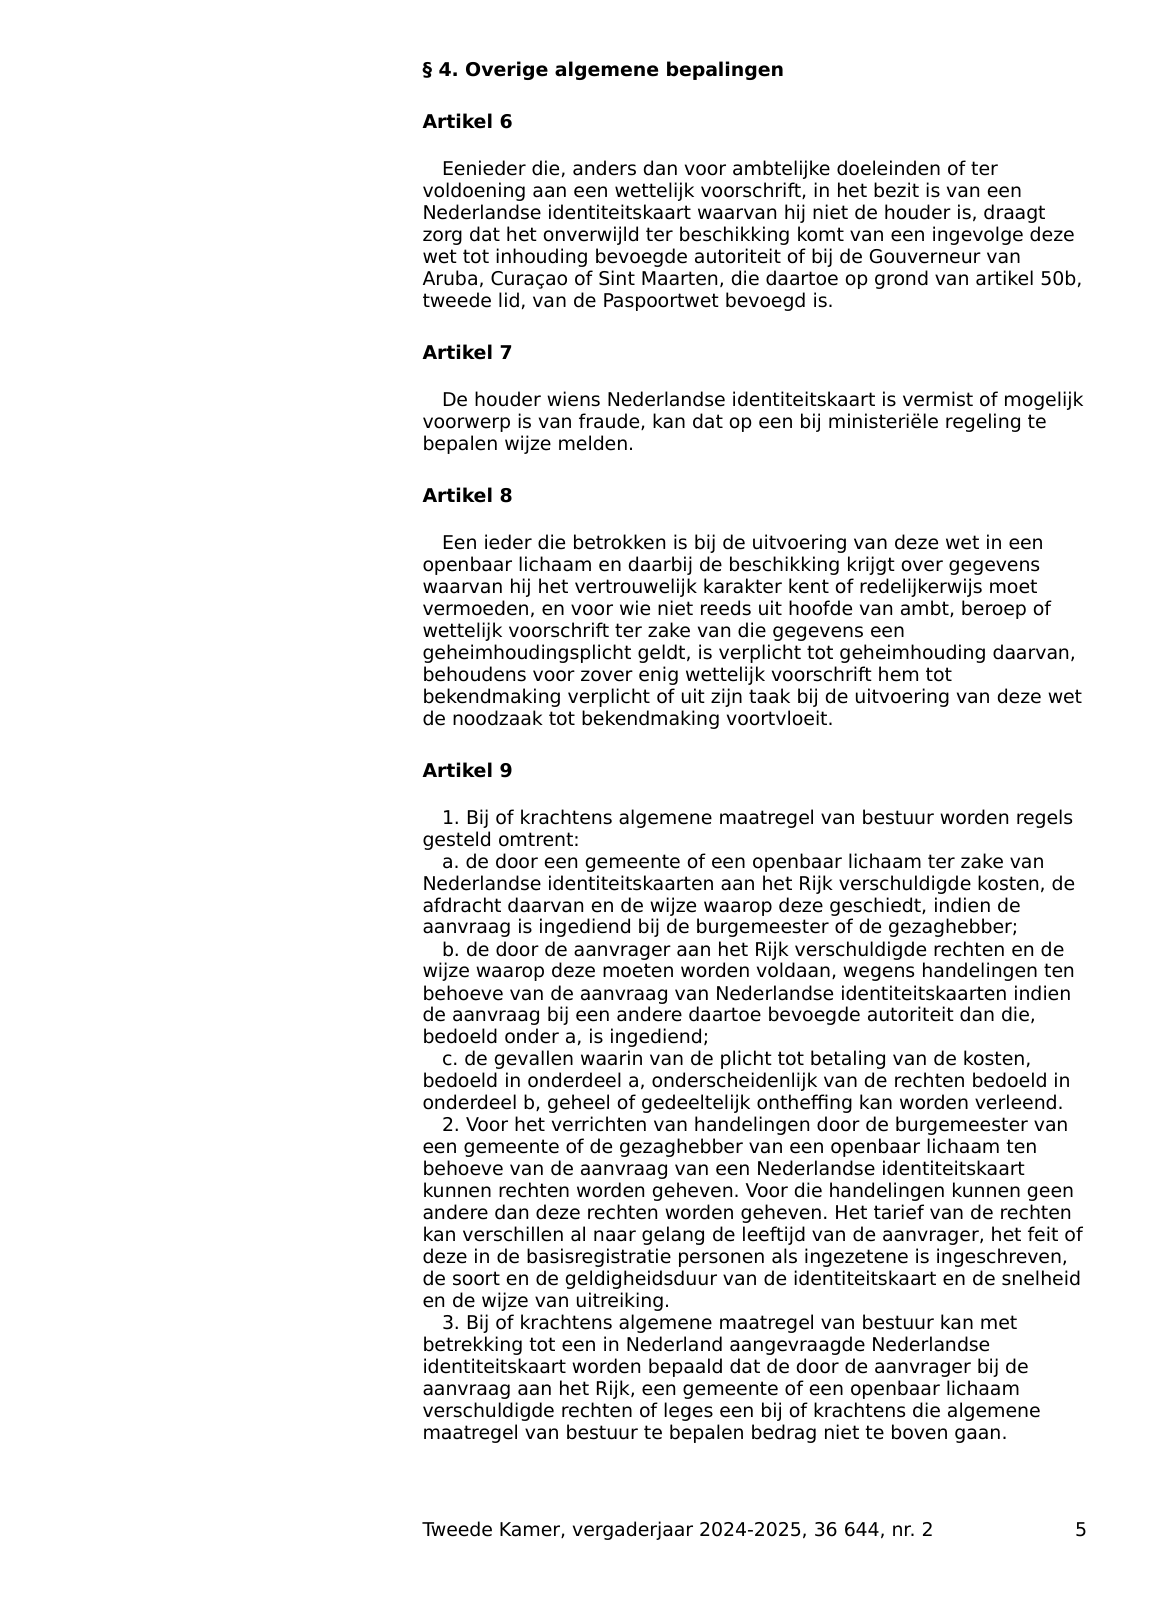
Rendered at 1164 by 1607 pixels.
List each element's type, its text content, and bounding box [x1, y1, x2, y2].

subtitle § 4. Overige algemene bepalingen [422, 59, 1087, 81]
text Eenieder die, anders dan voor ambtelijke doeleinden of ter voldoening aan een wettelijk voorschrift, in het bezit is van een Nederlandse identiteitskaart waarvan hij niet de houder is, draagt zorg dat het onverwijld ter beschikking komt van een ingevolge deze wet tot inhouding bevoegde autoriteit of bij de Gouverneur van Aruba, Curaçao of Sint Maarten, die daartoe op grond van artikel 50b, tweede lid, van de Paspoortwet bevoegd is. [422, 158, 1087, 312]
text 2. Voor het verrichten van handelingen door de burgemeester van een gemeente of de gezaghebber van een openbaar lichaam ten behoeve van de aanvraag van een Nederlandse identiteitskaart kunnen rechten worden geheven. Voor die handelingen kunnen geen andere dan deze rechten worden geheven. Het tarief van de rechten kan verschillen al naar gelang de leeftijd van de aanvrager, het feit of deze in de basisregistratie personen als ingezetene is ingeschreven, de soort en de geldigheidsduur van de identiteitskaart en de snelheid en de wijze van uitreiking. [422, 1114, 1087, 1312]
subtitle Artikel 8 [422, 485, 1087, 507]
text a. de door een gemeente of een openbaar lichaam ter zake van Nederlandse identiteitskaarten aan het Rijk verschuldigde kosten, de afdracht daarvan en de wijze waarop deze geschiedt, indien de aanvraag is ingediend bij de burgemeester of de gezaghebber; [422, 851, 1087, 938]
text 1. Bij of krachtens algemene maatregel van bestuur worden regels gesteld omtrent: [422, 807, 1087, 851]
subtitle Artikel 6 [422, 111, 1087, 133]
text b. de door de aanvrager aan het Rijk verschuldigde rechten en de wijze waarop deze moeten worden voldaan, wegens handelingen ten behoeve van de aanvraag van Nederlandse identiteitskaarten indien de aanvraag bij een andere daartoe bevoegde autoriteit dan die, bedoeld onder a, is ingediend; [422, 938, 1087, 1048]
text Een ieder die betrokken is bij de uitvoering van deze wet in een openbaar lichaam en daarbij de beschikking krijgt over gegevens waarvan hij het vertrouwelijk karakter kent of redelijkerwijs moet vermoeden, en voor wie niet reeds uit hoofde van ambt, beroep of wettelijk voorschrift ter zake van die gegevens een geheimhoudingsplicht geldt, is verplicht tot geheimhouding daarvan, behoudens voor zover enig wettelijk voorschrift hem tot bekendmaking verplicht of uit zijn taak bij de uitvoering van deze wet de noodzaak tot bekendmaking voortvloeit. [422, 532, 1087, 729]
text 3. Bij of krachtens algemene maatregel van bestuur kan met betrekking tot een in Nederland aangevraagde Nederlandse identiteitskaart worden bepaald dat de door de aanvrager bij de aanvraag aan het Rijk, een gemeente of een openbaar lichaam verschuldigde rechten of leges een bij of krachtens die algemene maatregel van bestuur te bepalen bedrag niet te boven gaan. [422, 1312, 1087, 1444]
subtitle Artikel 9 [422, 759, 1087, 782]
text De houder wiens Nederlandse identiteitskaart is vermist of mogelijk voorwerp is van fraude, kan dat op een bij ministeriële regeling te bepalen wijze melden. [422, 389, 1087, 455]
text c. de gevallen waarin van de plicht tot betaling van de kosten, bedoeld in onderdeel a, onderscheidenlijk van de rechten bedoeld in onderdeel b, geheel of gedeeltelijk ontheffing kan worden verleend. [422, 1048, 1087, 1114]
subtitle Artikel 7 [422, 342, 1087, 364]
